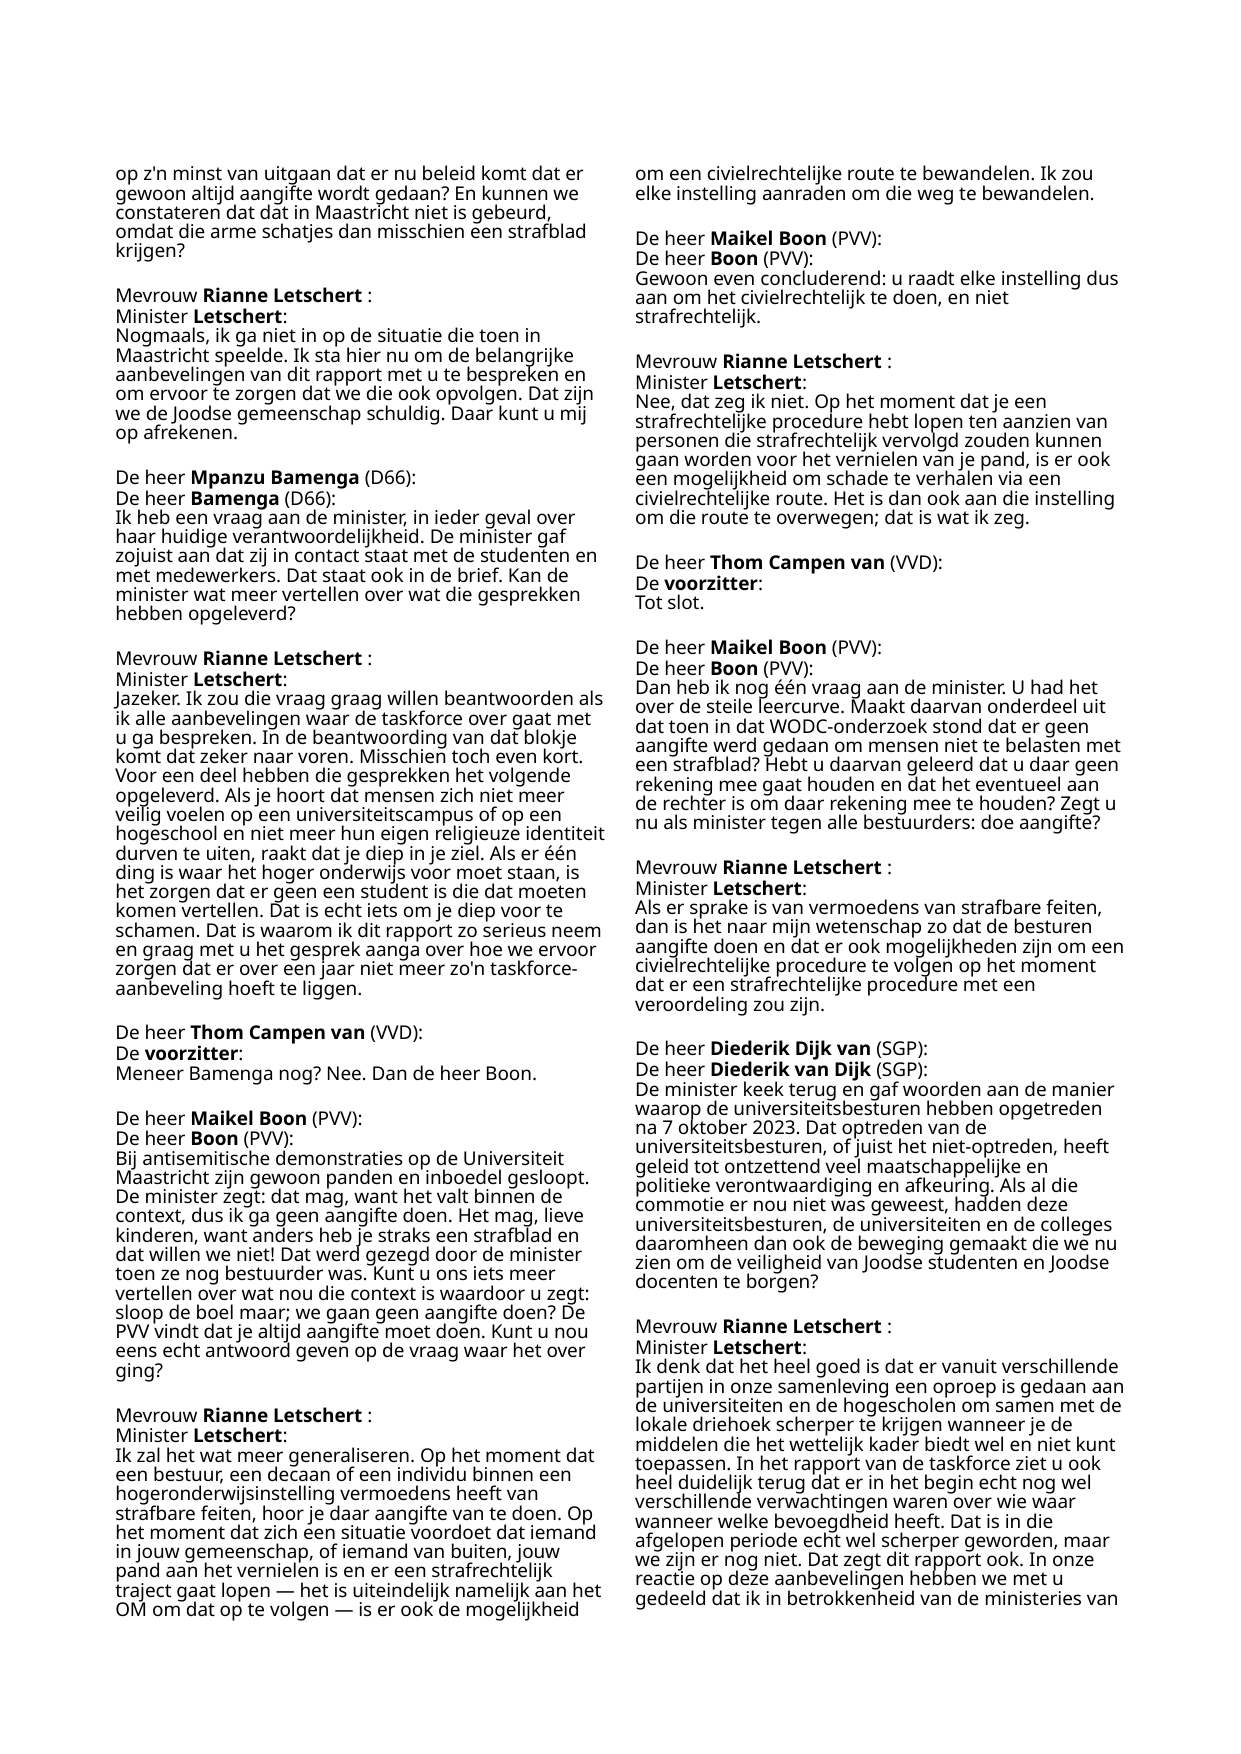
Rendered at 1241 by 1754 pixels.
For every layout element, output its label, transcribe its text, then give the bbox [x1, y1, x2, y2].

text op z'n minst van uitgaan dat er nu beleid komt dat er gewoon altijd aangifte wordt gedaan? En kunnen we constateren dat dat in Maastricht niet is gebeurd, omdat die arme schatjes dan misschien een strafblad krijgen? [115, 165, 605, 262]
text De heer Thom Campen van (VVD): [635, 549, 1125, 575]
text De heer Thom Campen van (VVD): [115, 1019, 605, 1045]
text Gewoon even concluderend: u raadt elke instelling dus aan om het civielrechtelijk te doen, en niet strafrechtelijk. [635, 270, 1125, 327]
text Ik heb een vraag aan de minister, in ieder geval over haar huidige verantwoordelijkheid. De minister gaf zojuist aan dat zij in contact staat met de studenten en met medewerkers. Dat staat ook in de brief. Kan de minister wat meer vertellen over wat die gesprekken hebben opgeleverd? [115, 509, 605, 624]
text De heer Diederik Dijk van (SGP): [635, 1036, 1125, 1061]
text Jazeker. Ik zou die vraag graag willen beantwoorden als ik alle aanbevelingen waar de taskforce over gaat met u ga bespreken. In de beantwoording van dat blokje komt dat zeker naar voren. Misschien toch even kort. Voor een deel hebben die gesprekken het volgende opgeleverd. Als je hoort dat mensen zich niet meer veilig voelen op een universiteitscampus of op een hogeschool en niet meer hun eigen religieuze identiteit durven te uiten, raakt dat je diep in je ziel. Als er één ding is waar het hoger onderwijs voor moet staan, is het zorgen dat er geen een student is die dat moeten komen vertellen. Dat is echt iets om je diep voor te schamen. Dat is waarom ik dit rapport zo serieus neem en graag met u het gesprek aanga over hoe we ervoor zorgen dat er over een jaar niet meer zo'n taskforce-aanbeveling hoeft te liggen. [115, 690, 605, 999]
text om een civielrechtelijke route te bewandelen. Ik zou elke instelling aanraden om die weg te bewandelen. [635, 165, 1125, 204]
text Mevrouw Rianne Letschert : [635, 854, 1125, 880]
text Ik zal het wat meer generaliseren. Op het moment dat een bestuur, een decaan of een individu binnen een hogeronderwijsinstelling vermoedens heeft van strafbare feiten, hoor je daar aangifte van te doen. Op het moment dat zich een situatie voordoet dat iemand in jouw gemeenschap, of iemand van buiten, jouw pand aan het vernielen is en er een strafrechtelijk traject gaat lopen — het is uiteindelijk namelijk aan het OM om dat op te volgen — is er ook de mogelijkheid [115, 1447, 605, 1620]
text De heer Maikel Boon (PVV): [115, 1105, 605, 1130]
text Tot slot. [635, 594, 1125, 613]
text Minister Letschert: [115, 308, 605, 327]
text Minister Letschert: [635, 880, 1125, 899]
text Nogmaals, ik ga niet in op de situatie die toen in Maastricht speelde. Ik sta hier nu om de belangrijke aanbevelingen van dit rapport met u te bespreken en om ervoor te zorgen dat we die ook opvolgen. Dat zijn we de Joodse gemeenschap schuldig. Daar kunt u mij op afrekenen. [115, 327, 605, 443]
text Mevrouw Rianne Letschert : [635, 348, 1125, 374]
text De heer Boon (PVV): [635, 250, 1125, 270]
text Meneer Bamenga nog? Nee. Dan de heer Boon. [115, 1064, 605, 1084]
text De heer Maikel Boon (PVV): [635, 634, 1125, 660]
text Minister Letschert: [115, 671, 605, 690]
text De heer Mpanzu Bamenga (D66): [115, 464, 605, 490]
text Als er sprake is van vermoedens van strafbare feiten, dan is het naar mijn wetenschap zo dat de besturen aangifte doen en dat er ook mogelijkheden zijn om een civielrechtelijke procedure te volgen op het moment dat er een strafrechtelijke procedure met een veroordeling zou zijn. [635, 899, 1125, 1015]
text Minister Letschert: [635, 1339, 1125, 1358]
text De heer Diederik van Dijk (SGP): [635, 1061, 1125, 1081]
text Mevrouw Rianne Letschert : [635, 1313, 1125, 1339]
text De heer Boon (PVV): [635, 660, 1125, 679]
text De voorzitter: [635, 575, 1125, 594]
text De heer Bamenga (D66): [115, 490, 605, 509]
text Minister Letschert: [115, 1427, 605, 1447]
text Nee, dat zeg ik niet. Op het moment dat je een strafrechtelijke procedure hebt lopen ten aanzien van personen die strafrechtelijk vervolgd zouden kunnen gaan worden voor het vernielen van je pand, is er ook een mogelijkheid om schade te verhalen via een civielrechtelijke route. Het is dan ook aan die instelling om die route te overwegen; dat is wat ik zeg. [635, 393, 1125, 528]
text De heer Maikel Boon (PVV): [635, 225, 1125, 250]
text Mevrouw Rianne Letschert : [115, 645, 605, 671]
text Bij antisemitische demonstraties op de Universiteit Maastricht zijn gewoon panden en inboedel gesloopt. De minister zegt: dat mag, want het valt binnen de context, dus ik ga geen aangifte doen. Het mag, lieve kinderen, want anders heb je straks een strafblad en dat willen we niet! Dat werd gezegd door de minister toen ze nog bestuurder was. Kunt u ons iets meer vertellen over wat nou die context is waardoor u zegt: sloop de boel maar; we gaan geen aangifte doen? De PVV vindt dat je altijd aangifte moet doen. Kunt u nou eens echt antwoord geven op de vraag waar het over ging? [115, 1150, 605, 1381]
text De voorzitter: [115, 1045, 605, 1064]
text Dan heb ik nog één vraag aan de minister. U had het over de steile leercurve. Maakt daarvan onderdeel uit dat toen in dat WODC-onderzoek stond dat er geen aangifte werd gedaan om mensen niet te belasten met een strafblad? Hebt u daarvan geleerd dat u daar geen rekening mee gaat houden en dat het eventueel aan de rechter is om daar rekening mee te houden? Zegt u nu als minister tegen alle bestuurders: doe aangifte? [635, 679, 1125, 833]
text Ik denk dat het heel goed is dat er vanuit verschillende partijen in onze samenleving een oproep is gedaan aan de universiteiten en de hogescholen om samen met de lokale driehoek scherper te krijgen wanneer je de middelen die het wettelijk kader biedt wel en niet kunt toepassen. In het rapport van de taskforce ziet u ook heel duidelijk terug dat er in het begin echt nog wel verschillende verwachtingen waren over wie waar wanneer welke bevoegdheid heeft. Dat is in die afgelopen periode echt wel scherper geworden, maar we zijn er nog niet. Dat zegt dit rapport ook. In onze reactie op deze aanbevelingen hebben we met u gedeeld dat ik in betrokkenheid van de ministeries van [635, 1358, 1125, 1609]
text Minister Letschert: [635, 374, 1125, 393]
text De heer Boon (PVV): [115, 1130, 605, 1150]
text Mevrouw Rianne Letschert : [115, 1402, 605, 1427]
text Mevrouw Rianne Letschert : [115, 282, 605, 308]
text De minister keek terug en gaf woorden aan de manier waarop de universiteitsbesturen hebben opgetreden na 7 oktober 2023. Dat optreden van de universiteitsbesturen, of juist het niet-optreden, heeft geleid tot ontzettend veel maatschappelijke en politieke verontwaardiging en afkeuring. Als al die commotie er nou niet was geweest, hadden deze universiteitsbesturen, de universiteiten en de colleges daaromheen dan ook de beweging gemaakt die we nu zien om de veiligheid van Joodse studenten en Joodse docenten te borgen? [635, 1081, 1125, 1293]
